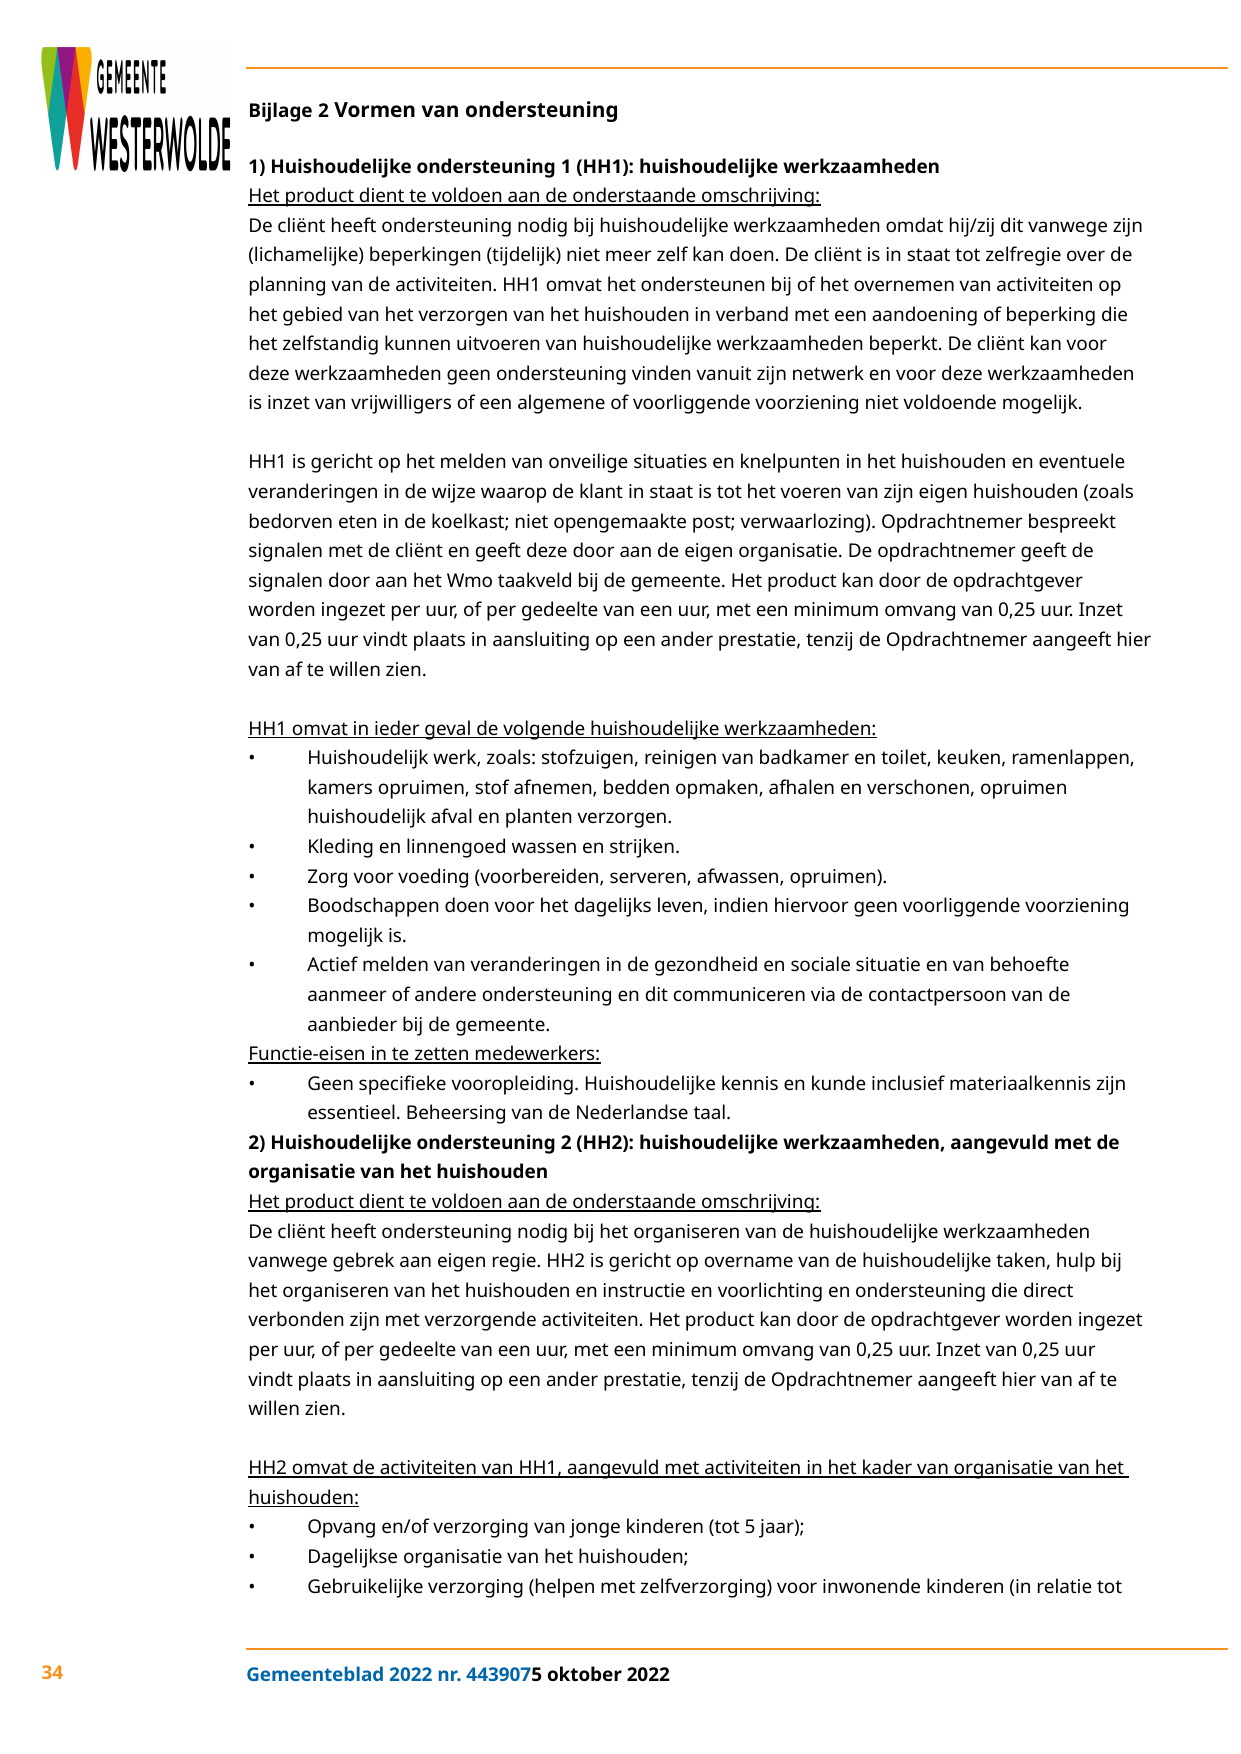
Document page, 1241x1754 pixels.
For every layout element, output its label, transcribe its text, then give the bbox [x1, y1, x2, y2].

text 1) Huishoudelijke ondersteuning 1 (HH1): huishoudelijke werkzaamheden [248, 153, 1152, 179]
list Boodschappen doen voor het dagelijks leven, indien hiervoor geen voorliggende voorziening mogelijk is. [248, 892, 1152, 948]
list Actief melden van veranderingen in de gezondheid en sociale situatie en van behoefte aanmeer of andere ondersteuning en dit communiceren via de contactpersoon van de aanbieder bij de gemeente. [248, 952, 1152, 1037]
list Kleding en linnengoed wassen en strijken. [248, 833, 1152, 859]
text HH2 omvat de activiteiten van HH1, aangevuld met activiteiten in het kader van organisatie van het huishouden: [248, 1454, 1152, 1510]
text De cliënt heeft ondersteuning nodig bij huishoudelijke werkzaamheden omdat hij/zij dit vanwege zijn (lichamelijke) beperkingen (tijdelijk) niet meer zelf kan doen. De cliënt is in staat tot zelfregie over de planning van de activiteiten. HH1 omvat het ondersteunen bij of het overnemen van activiteiten op het gebied van het verzorgen van het huishouden in verband met een aandoening of beperking die het zelfstandig kunnen uitvoeren van huishoudelijke werkzaamheden beperkt. De cliënt kan voor deze werkzaamheden geen ondersteuning vinden vanuit zijn netwerk en voor deze werkzaamheden is inzet van vrijwilligers of een algemene of voorliggende voorziening niet voldoende mogelijk. [248, 212, 1152, 415]
text Functie-eisen in te zetten medewerkers: [248, 1040, 1152, 1066]
text Het product dient te voldoen aan de onderstaande omschrijving: [248, 182, 1152, 208]
list Zorg voor voeding (voorbereiden, serveren, afwassen, opruimen). [248, 863, 1152, 889]
picture [41, 47, 231, 172]
text De cliënt heeft ondersteuning nodig bij het organiseren van de huishoudelijke werkzaamheden vanwege gebrek aan eigen regie. HH2 is gericht op overname van de huishoudelijke taken, hulp bij het organiseren van het huishouden en instructie en voorlichting en ondersteuning die direct verbonden zijn met verzorgende activiteiten. Het product kan door de opdrachtgever worden ingezet per uur, of per gedeelte van een uur, met een minimum omvang van 0,25 uur. Inzet van 0,25 uur [248, 1218, 1152, 1362]
text vindt plaats in aansluiting op een ander prestatie, tenzij de Opdrachtnemer aangeeft hier van af te willen zien. [248, 1366, 1152, 1421]
list Huishoudelijk werk, zoals: stofzuigen, reinigen van badkamer en toilet, keuken, ramenlappen, kamers opruimen, stof afnemen, bedden opmaken, afhalen en verschonen, opruimen huishoudelijk afval en planten verzorgen. [248, 744, 1152, 829]
text HH1 omvat in ieder geval de volgende huishoudelijke werkzaamheden: [248, 715, 1152, 741]
text 2) Huishoudelijke ondersteuning 2 (HH2): huishoudelijke werkzaamheden, aangevuld met de organisatie van het huishouden [248, 1129, 1152, 1184]
list Gebruikelijke verzorging (helpen met zelfverzorging) voor inwonende kinderen (in relatie tot [248, 1573, 1152, 1599]
list Opvang en/of verzorging van jonge kinderen (tot 5 jaar); [248, 1514, 1152, 1539]
text HH1 is gericht op het melden van onveilige situaties en knelpunten in het huishouden en eventuele veranderingen in de wijze waarop de klant in staat is tot het voeren van zijn eigen huishouden (zoals bedorven eten in de koelkast; niet opengemaakte post; verwaarlozing). Opdrachtnemer bespreekt signalen met de cliënt en geeft deze door aan de eigen organisatie. De opdrachtnemer geeft de signalen door aan het Wmo taakveld bij de gemeente. Het product kan door de opdrachtgever worden ingezet per uur, of per gedeelte van een uur, met een minimum omvang van 0,25 uur. Inzet van 0,25 uur vindt plaats in aansluiting op een ander prestatie, tenzij de Opdrachtnemer aangeeft hier van af te willen zien. [248, 449, 1152, 682]
text Bijlage 2 Vormen van ondersteuning [248, 95, 1152, 123]
list Dagelijkse organisatie van het huishouden; [248, 1543, 1152, 1569]
list Geen specifieke vooropleiding. Huishoudelijke kennis en kunde inclusief materiaalkennis zijn essentieel. Beheersing van de Nederlandse taal. [248, 1070, 1152, 1125]
text Het product dient te voldoen aan de onderstaande omschrijving: [248, 1188, 1152, 1214]
